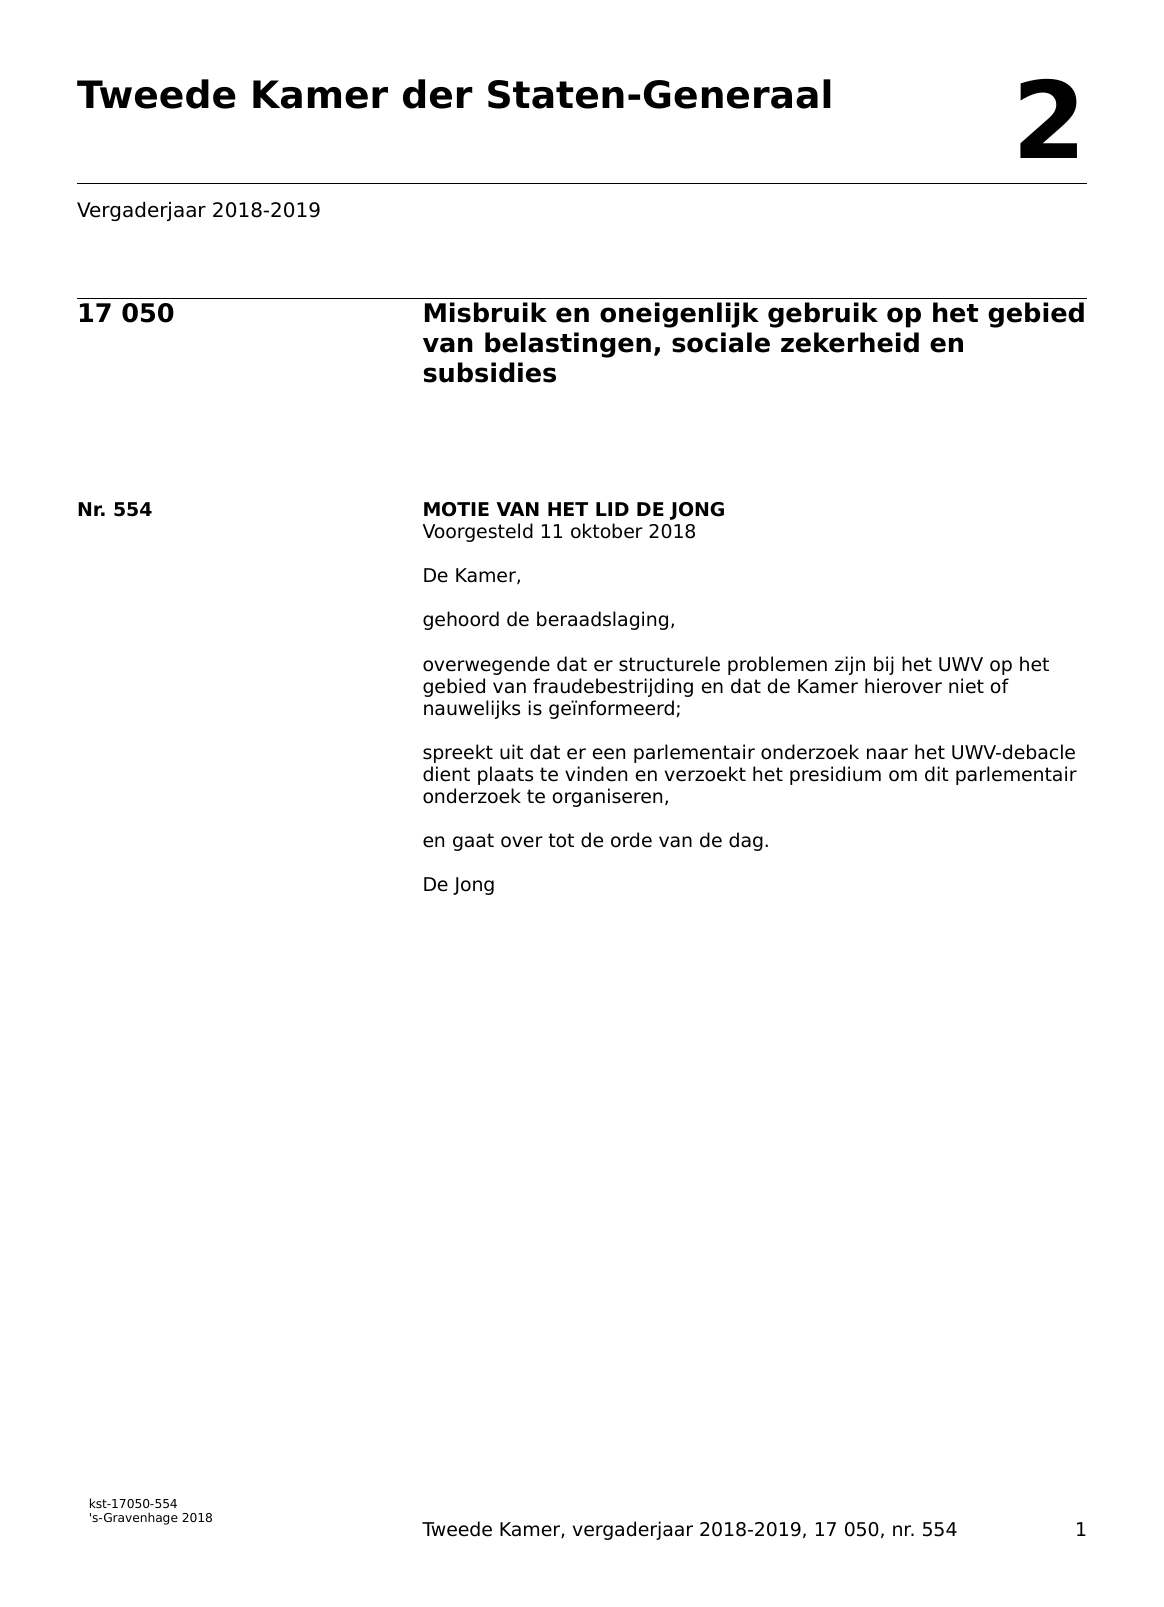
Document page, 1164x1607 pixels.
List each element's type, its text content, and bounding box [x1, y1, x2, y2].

text De Kamer, [422, 565, 1087, 587]
text kst-17050-554 [88, 1497, 323, 1511]
table_header 2 [886, 59, 1087, 183]
text De Jong [422, 874, 1087, 896]
text overwegende dat er structurele problemen zijn bij het UWV op het gebied van fraudebestrijding en dat de Kamer hierover niet of nauwelijks is geïnformeerd; [422, 653, 1087, 719]
text gehoord de beraadslaging, [422, 609, 1087, 631]
text 's-Gravenhage 2018 [88, 1511, 323, 1525]
text Voorgesteld 11 oktober 2018 [422, 521, 1087, 543]
subtitle Nr. 554 MOTIE VAN HET LID DE JONG [77, 499, 1087, 521]
table_cell Vergaderjaar 2018-2019 [77, 184, 1087, 298]
subtitle 17 050 Misbruik en oneigenlijk gebruik op het gebied van belastingen, sociale zekerheid en subsidies [77, 299, 1087, 388]
text en gaat over tot de orde van de dag. [422, 830, 1087, 852]
text spreekt uit dat er een parlementair onderzoek naar het UWV-debacle dient plaats te vinden en verzoekt het presidium om dit parlementair onderzoek te organiseren, [422, 742, 1087, 808]
table_header Tweede Kamer der Staten-Generaal [77, 59, 886, 183]
